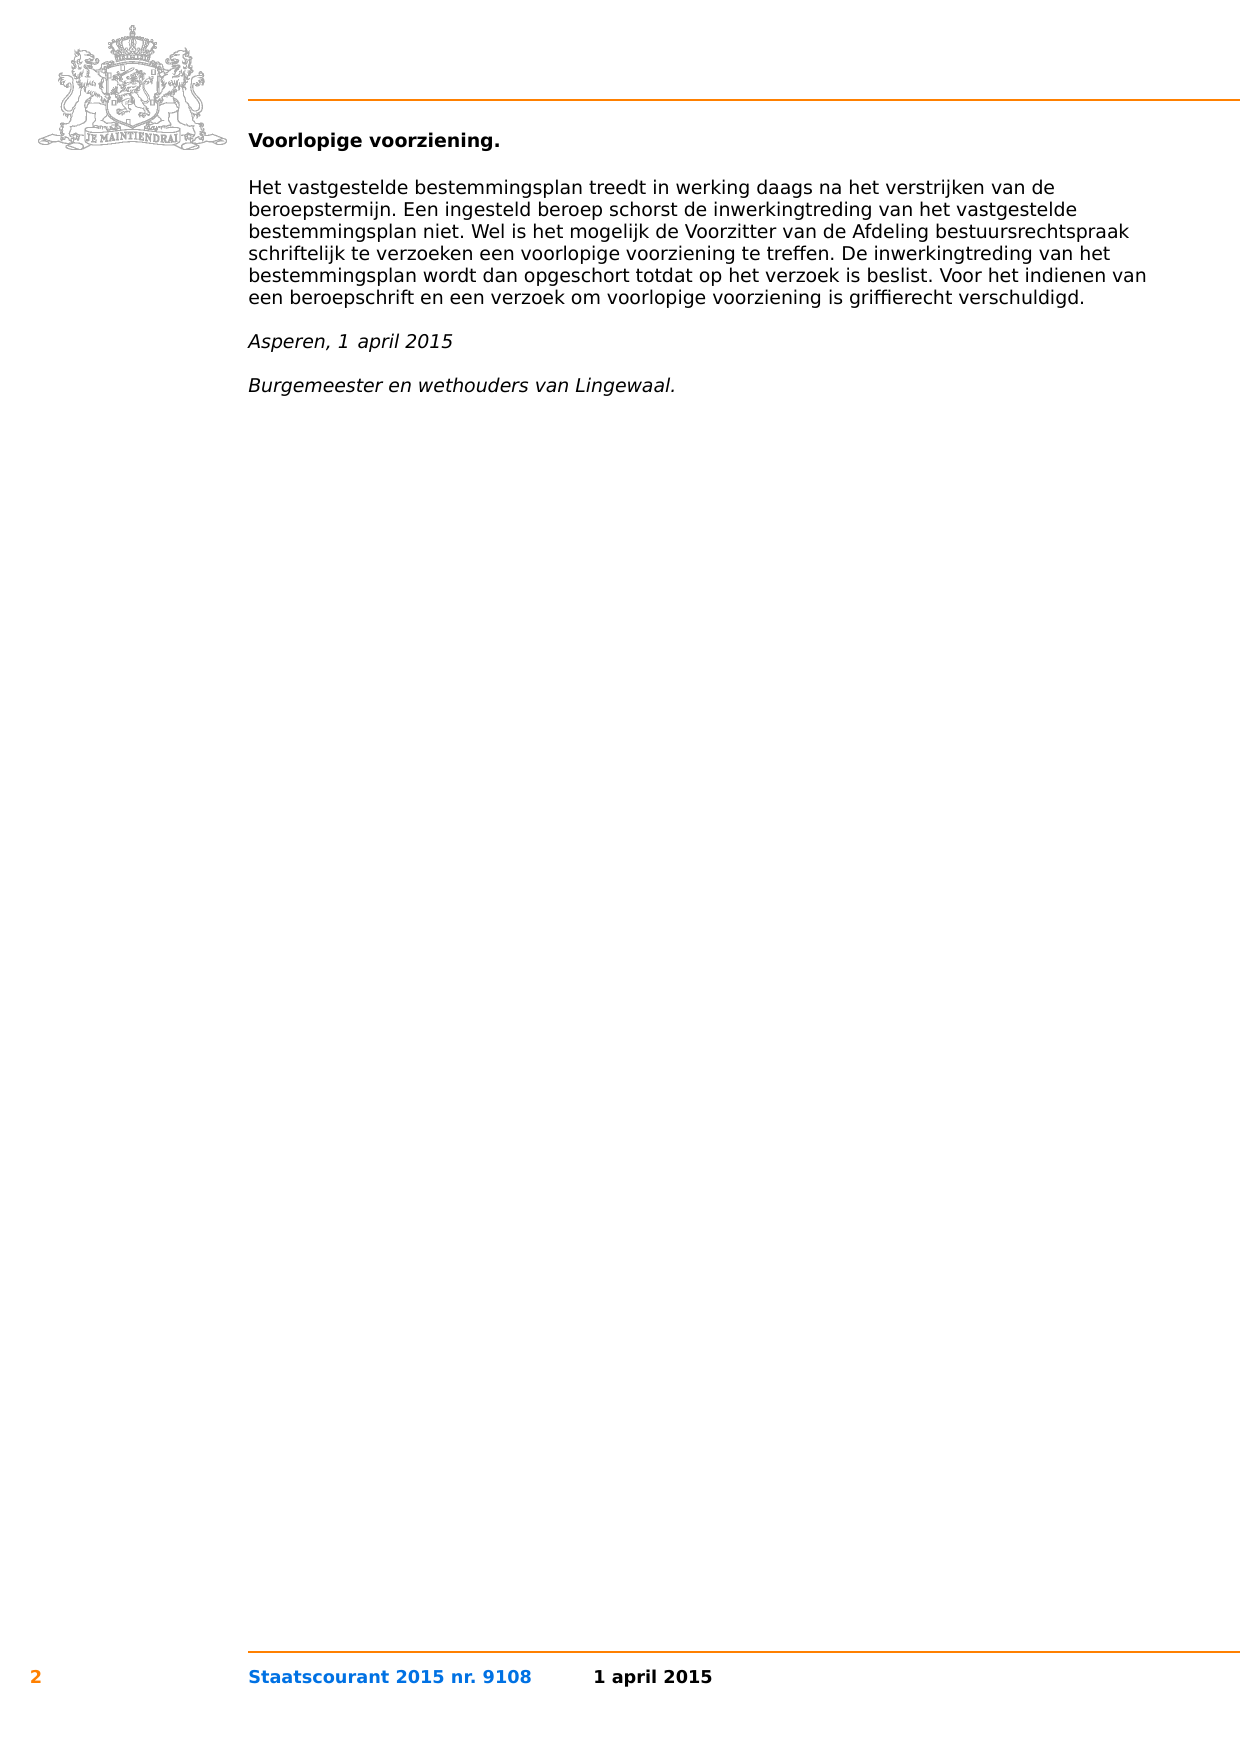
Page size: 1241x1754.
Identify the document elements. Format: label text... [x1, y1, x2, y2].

subtitle Voorlopige voorziening. [248, 130, 1163, 152]
text Burgemeester en wethouders van Lingewaal. [248, 374, 1163, 396]
text Asperen, 1 april 2015 [248, 331, 1163, 353]
picture [38, 25, 227, 150]
text Het vastgestelde bestemmingsplan treedt in werking daags na het verstrijken van de beroepstermijn. Een ingesteld beroep schorst de inwerkingtreding van het vastgestelde bestemmingsplan niet. Wel is het mogelijk de Voorzitter van de Afdeling bestuursrechtspraak schriftelijk te verzoeken een voorlopige voorziening te treffen. De inwerkingtreding van het bestemmingsplan wordt dan opgeschort totdat op het verzoek is beslist. Voor het indienen van een beroepschrift en een verzoek om voorlopige voorziening is griffierecht verschuldigd. [248, 177, 1163, 309]
